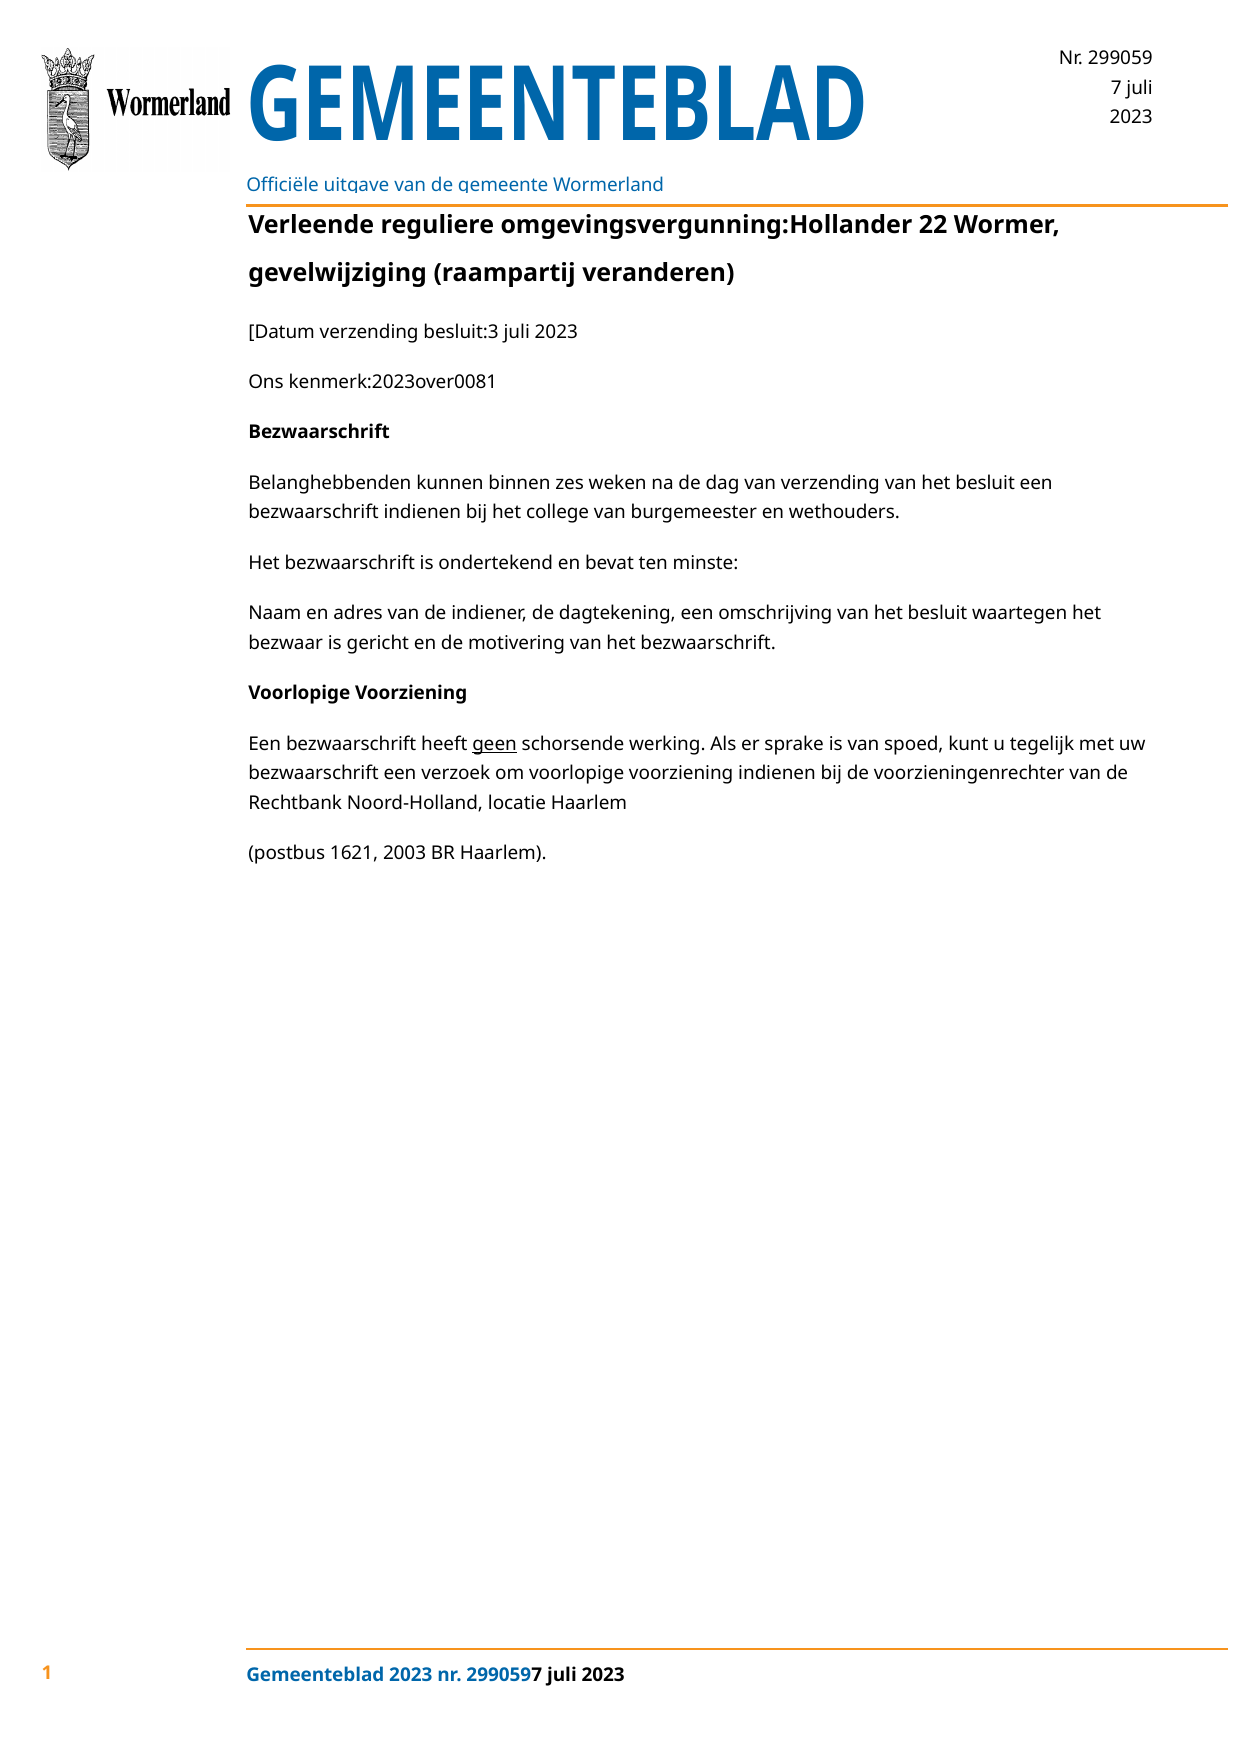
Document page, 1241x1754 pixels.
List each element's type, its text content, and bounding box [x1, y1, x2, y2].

text (postbus 1621, 2003 BR Haarlem). [248, 839, 1152, 865]
text Verleende reguliere omgevingsvergunning:Hollander 22 Wormer, gevelwijziging (raampartij veranderen) [248, 207, 1152, 288]
text Een bezwaarschrift heeft geen schorsende werking. Als er sprake is van spoed, kunt u tegelijk met uw bezwaarschrift een verzoek om voorlopige voorziening indienen bij de voorzieningenrechter van de Rechtbank Noord-Holland, locatie Haarlem [248, 730, 1152, 815]
text Ons kenmerk:2023over0081 [248, 368, 1152, 394]
text Bezwaarschrift [248, 419, 1152, 444]
text Voorlopige Voorziening [248, 679, 1152, 705]
text [Datum verzending besluit:3 juli 2023 [248, 318, 1152, 344]
text Naam en adres van de indiener, de dagtekening, een omschrijving van het besluit waartegen het bezwaar is gericht en de motivering van het bezwaarschrift. [248, 599, 1152, 655]
text Belanghebbenden kunnen binnen zes weken na de dag van verzending van het besluit een bezwaarschrift indienen bij het college van burgemeester en wethouders. [248, 469, 1152, 524]
picture [41, 47, 231, 172]
text Het bezwaarschrift is ondertekend en bevat ten minste: [248, 549, 1152, 575]
